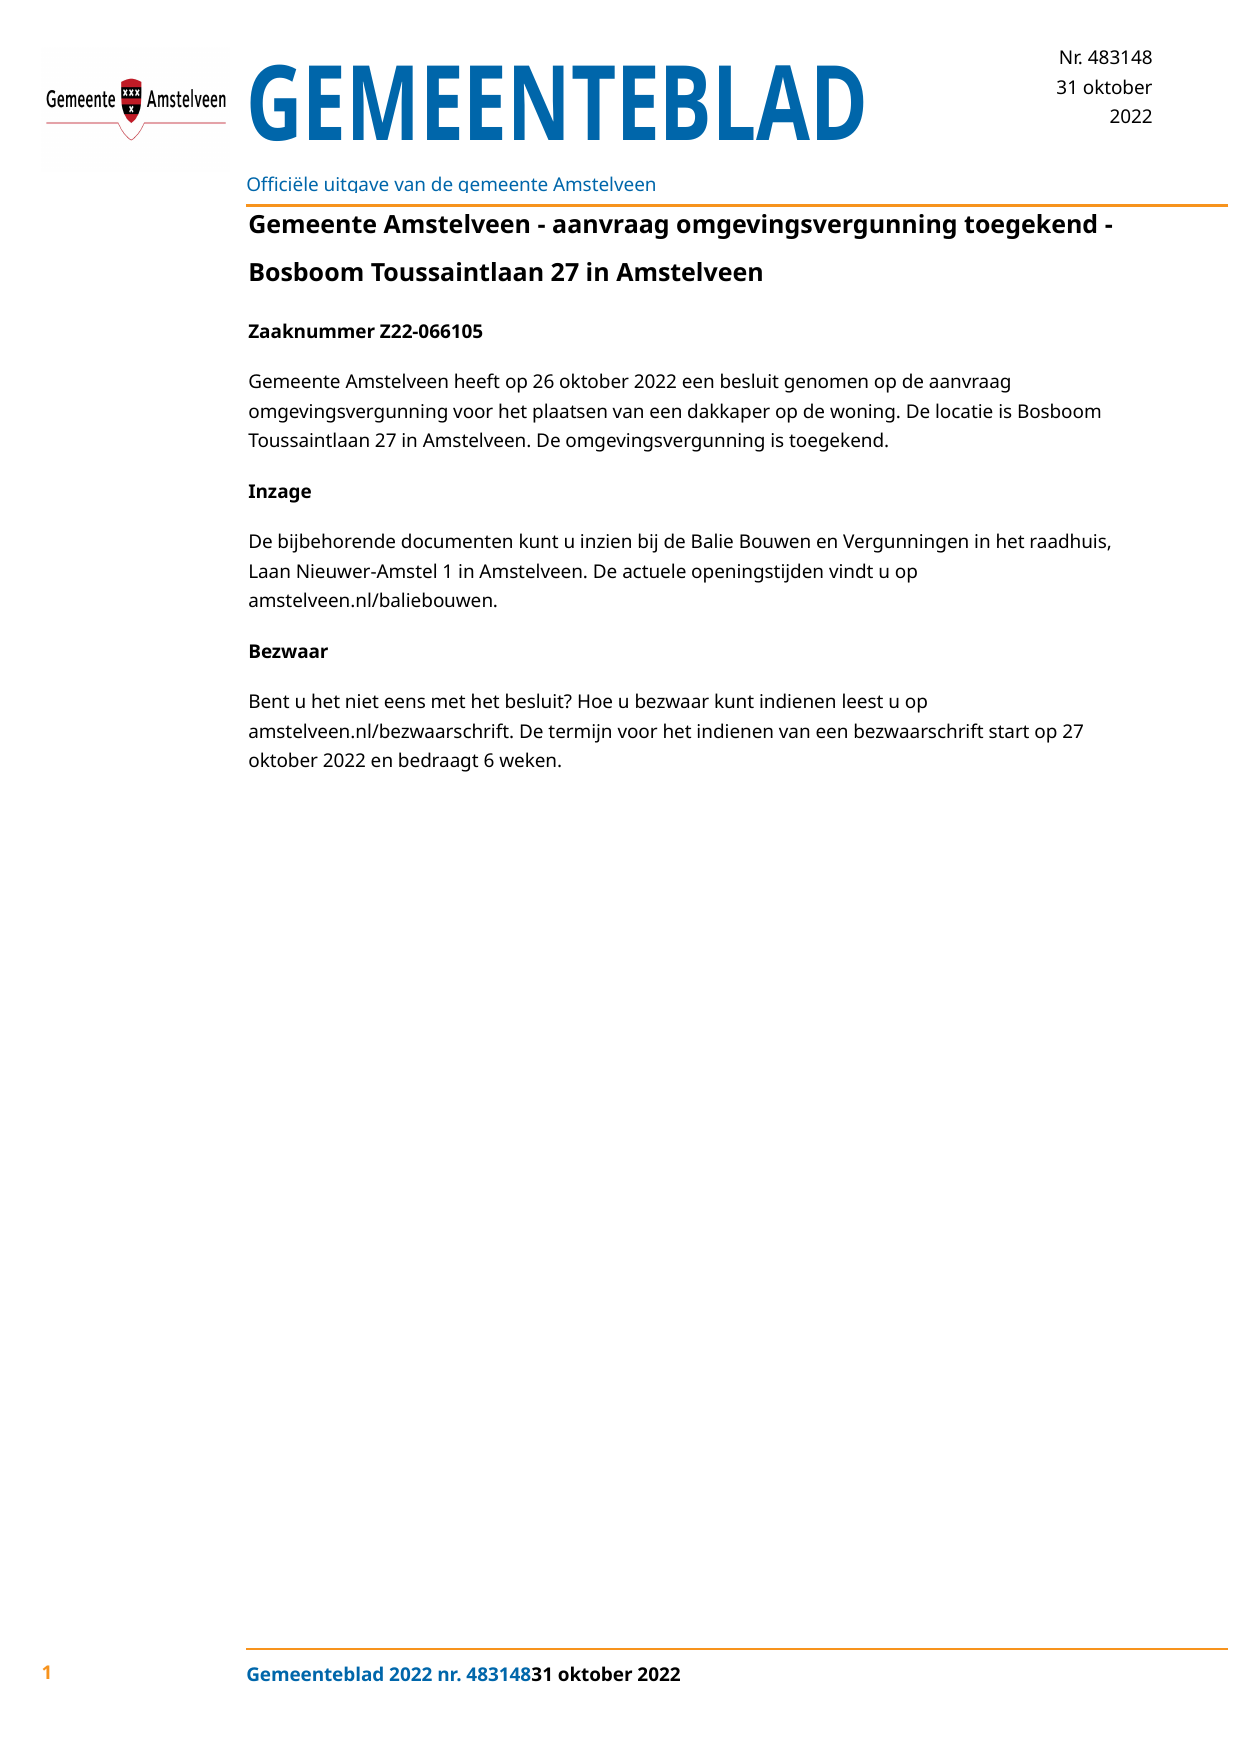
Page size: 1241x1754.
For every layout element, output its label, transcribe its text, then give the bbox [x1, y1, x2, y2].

text Bezwaar [248, 638, 1152, 664]
text Zaaknummer Z22-066105 [248, 318, 1152, 344]
text Bent u het niet eens met het besluit? Hoe u bezwaar kunt indienen leest u op amstelveen.nl/bezwaarschrift. De termijn voor het indienen van een bezwaarschrift start op 27 oktober 2022 en bedraagt 6 weken. [248, 688, 1152, 773]
picture [41, 47, 231, 172]
text Inzage [248, 478, 1152, 504]
text De bijbehorende documenten kunt u inzien bij de Balie Bouwen en Vergunningen in het raadhuis, Laan Nieuwer-Amstel 1 in Amstelveen. De actuele openingstijden vindt u op amstelveen.nl/baliebouwen. [248, 528, 1152, 613]
text Gemeente Amstelveen heeft op 26 oktober 2022 een besluit genomen op de aanvraag omgevingsvergunning voor het plaatsen van een dakkaper op de woning. De locatie is Bosboom Toussaintlaan 27 in Amstelveen. De omgevingsvergunning is toegekend. [248, 368, 1152, 453]
text Gemeente Amstelveen - aanvraag omgevingsvergunning toegekend - Bosboom Toussaintlaan 27 in Amstelveen [248, 207, 1152, 288]
